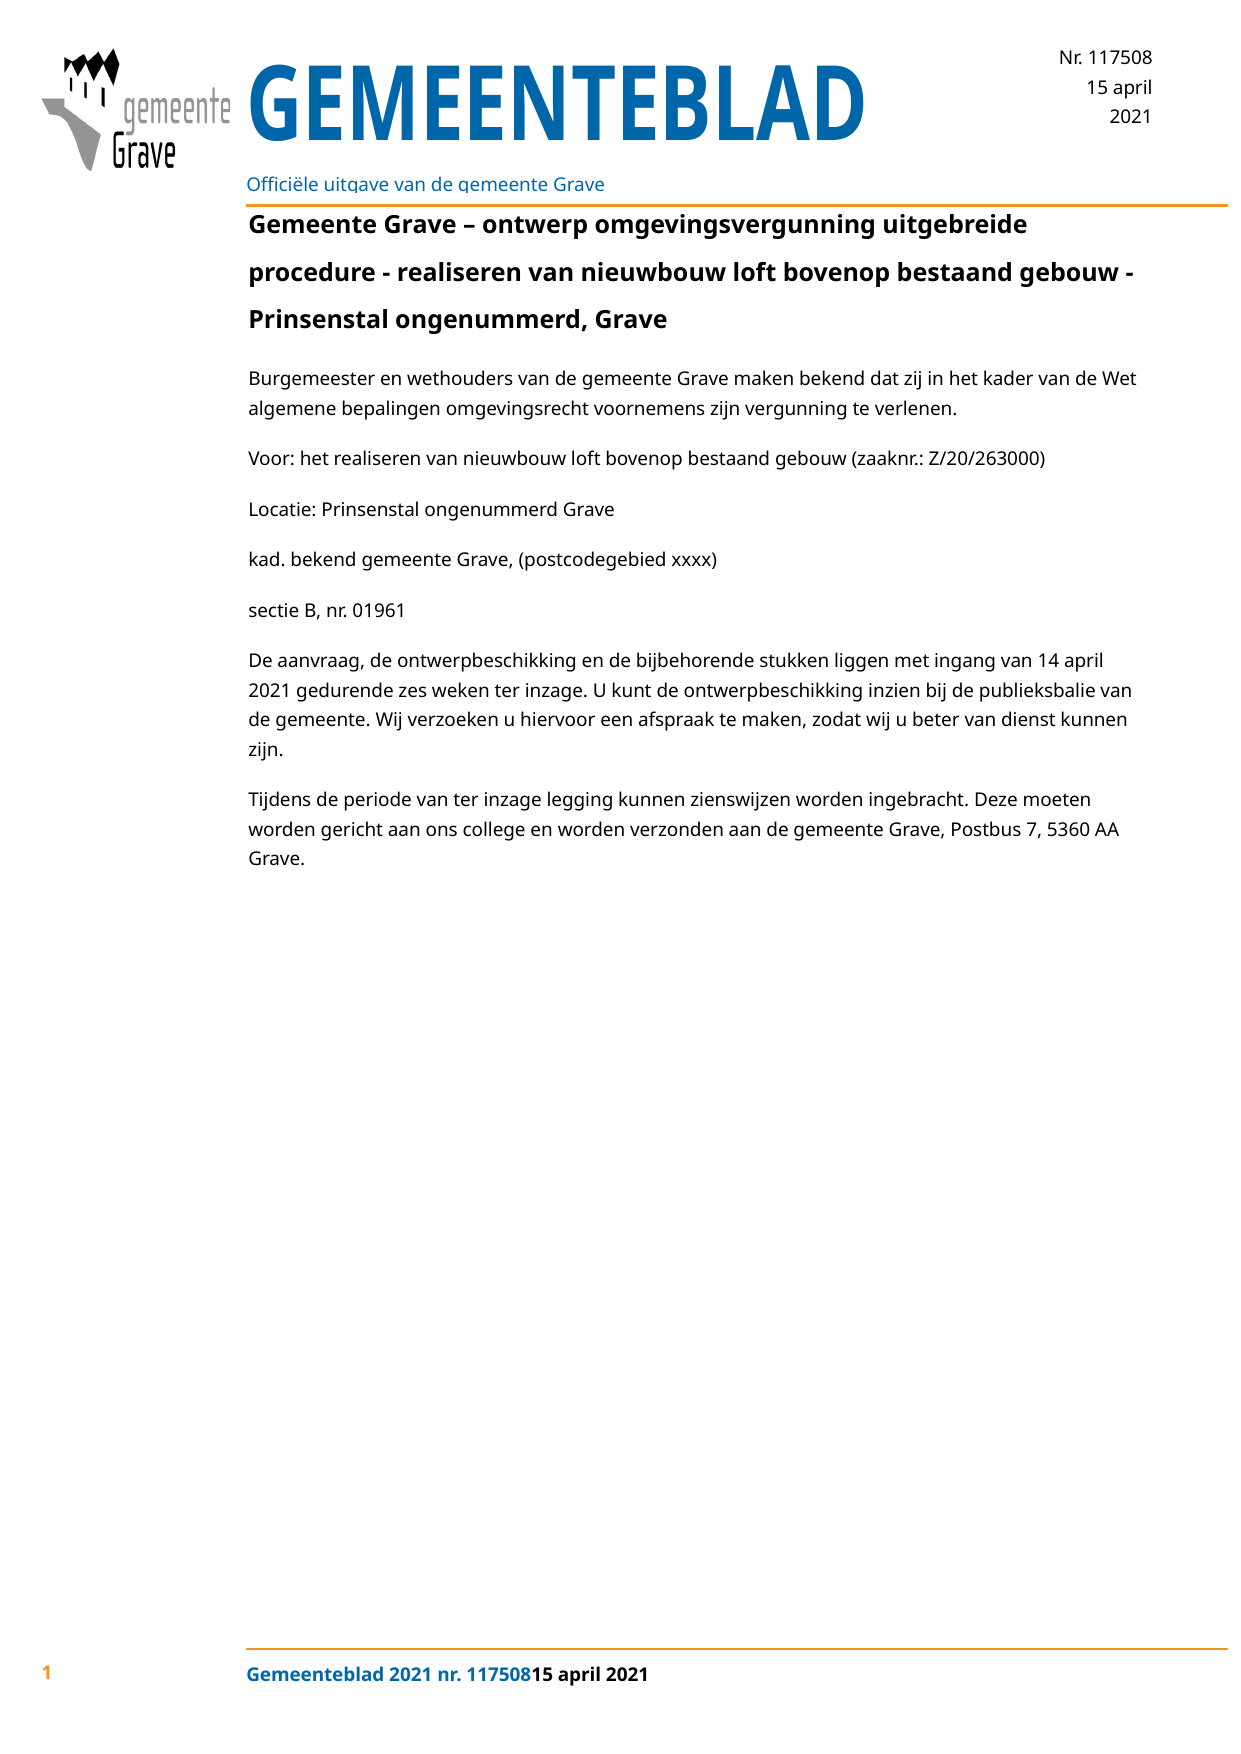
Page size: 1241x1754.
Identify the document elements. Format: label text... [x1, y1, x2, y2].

text Tijdens de periode van ter inzage legging kunnen zienswijzen worden ingebracht. Deze moeten worden gericht aan ons college en worden verzonden aan de gemeente Grave, Postbus 7, 5360 AA Grave. [248, 786, 1152, 871]
text Locatie: Prinsenstal ongenummerd Grave [248, 496, 1152, 522]
picture [41, 47, 231, 172]
text Gemeente Grave – ontwerp omgevingsvergunning uitgebreide procedure - realiseren van nieuwbouw loft bovenop bestaand gebouw - Prinsenstal ongenummerd, Grave [248, 207, 1152, 336]
text sectie B, nr. 01961 [248, 597, 1152, 622]
text kad. bekend gemeente Grave, (postcodegebied xxxx) [248, 546, 1152, 572]
text Burgemeester en wethouders van de gemeente Grave maken bekend dat zij in het kader van de Wet algemene bepalingen omgevingsrecht voornemens zijn vergunning te verlenen. [248, 366, 1152, 421]
text Voor: het realiseren van nieuwbouw loft bovenop bestaand gebouw (zaaknr.: Z/20/263000) [248, 446, 1152, 471]
text De aanvraag, de ontwerpbeschikking en de bijbehorende stukken liggen met ingang van 14 april 2021 gedurende zes weken ter inzage. U kunt de ontwerpbeschikking inzien bij de publieksbalie van de gemeente. Wij verzoeken u hiervoor een afspraak te maken, zodat wij u beter van dienst kunnen zijn. [248, 647, 1152, 762]
